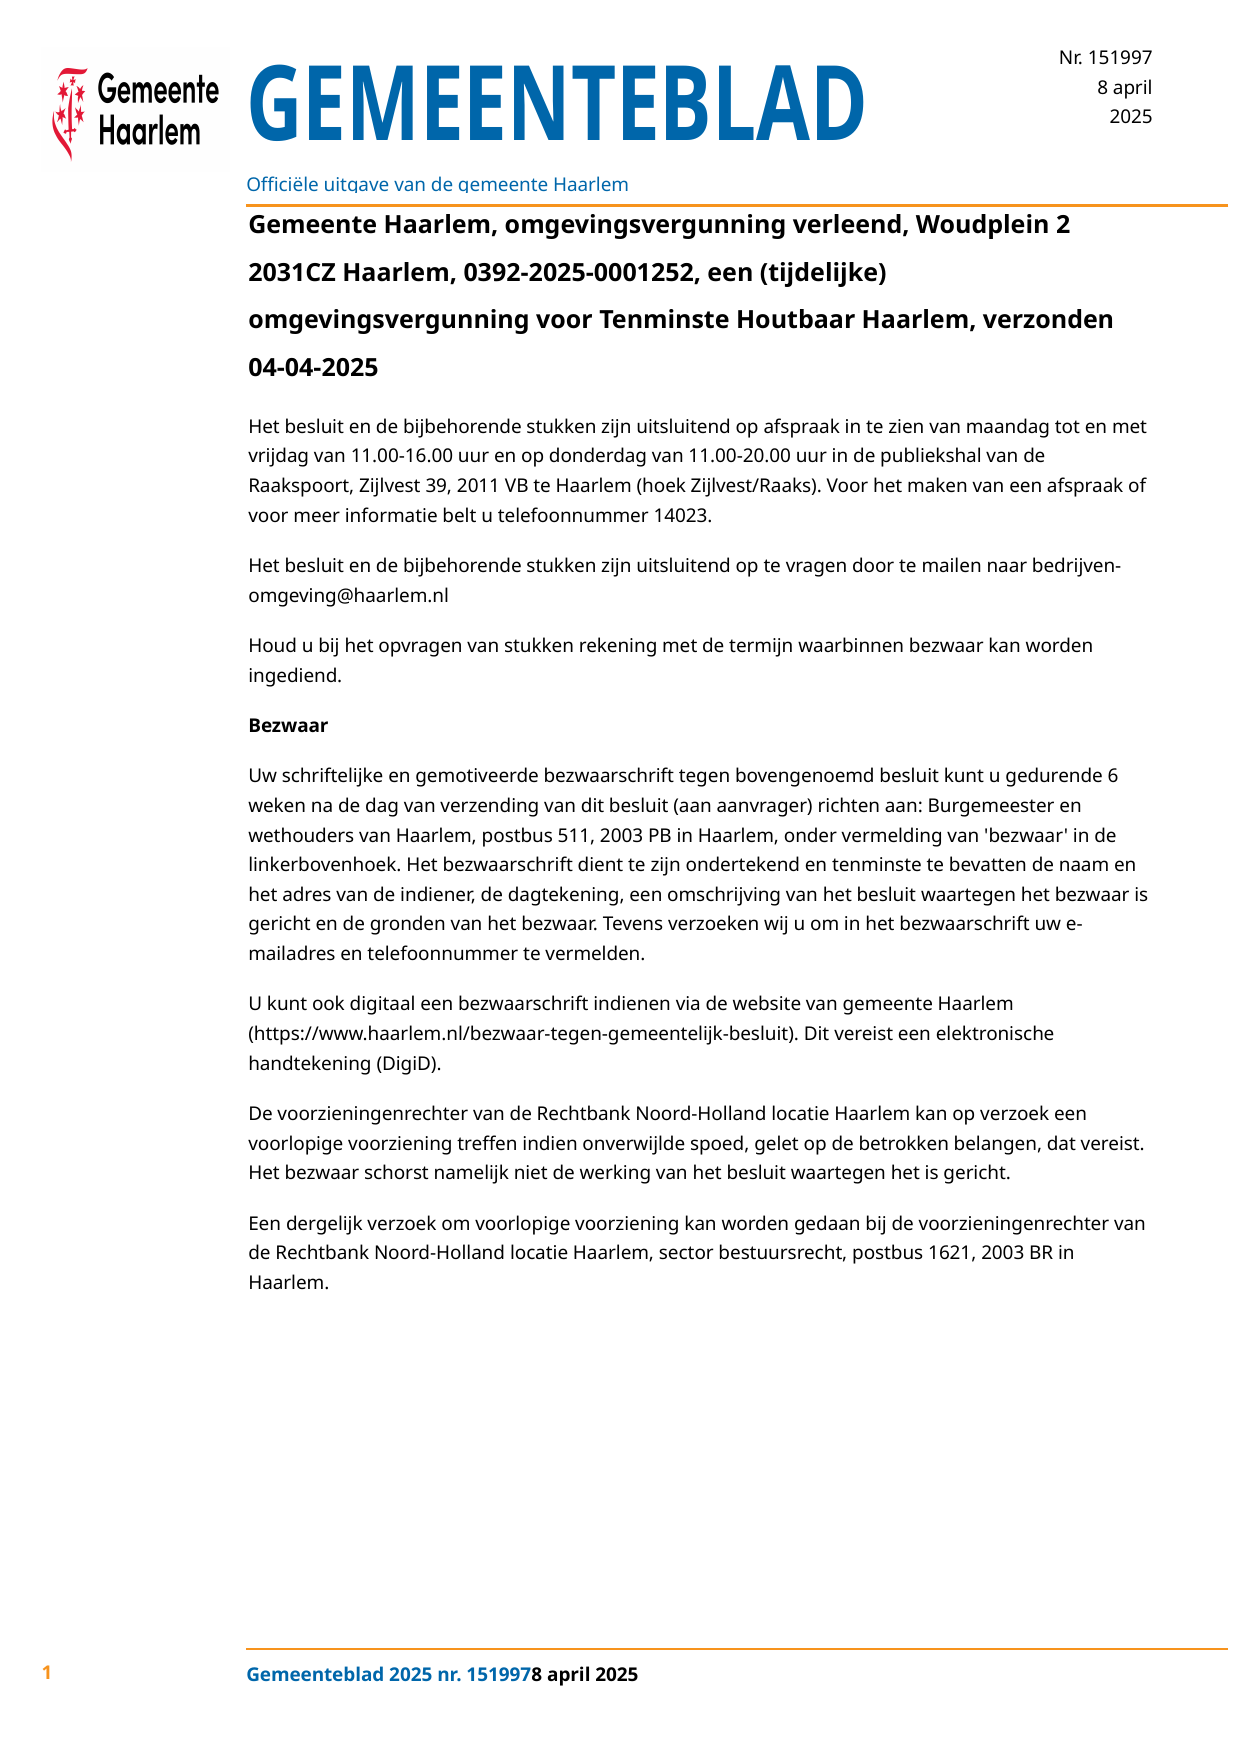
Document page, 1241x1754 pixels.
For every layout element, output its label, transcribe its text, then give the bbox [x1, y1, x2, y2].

text Een dergelijk verzoek om voorlopige voorziening kan worden gedaan bij de voorzieningenrechter van de Rechtbank Noord-Holland locatie Haarlem, sector bestuursrecht, postbus 1621, 2003 BR in Haarlem. [248, 1210, 1152, 1295]
text Uw schriftelijke en gemotiveerde bezwaarschrift tegen bovengenoemd besluit kunt u gedurende 6 weken na de dag van verzending van dit besluit (aan aanvrager) richten aan: Burgemeester en wethouders van Haarlem, postbus 511, 2003 PB in Haarlem, onder vermelding van 'bezwaar' in de linkerbovenhoek. Het bezwaarschrift dient te zijn ondertekend en tenminste te bevatten de naam en het adres van de indiener, de dagtekening, een omschrijving van het besluit waartegen het bezwaar is gericht en de gronden van het bezwaar. Tevens verzoeken wij u om in het bezwaarschrift uw e-mailadres en telefoonnummer te vermelden. [248, 763, 1152, 966]
picture [41, 47, 231, 172]
text Het besluit en de bijbehorende stukken zijn uitsluitend op afspraak in te zien van maandag tot en met vrijdag van 11.00-16.00 uur en op donderdag van 11.00-20.00 uur in de publiekshal van de Raakspoort, Zijlvest 39, 2011 VB te Haarlem (hoek Zijlvest/Raaks). Voor het maken van een afspraak of voor meer informatie belt u telefoonnummer 14023. [248, 413, 1152, 528]
text Bezwaar [248, 712, 1152, 738]
text De voorzieningenrechter van de Rechtbank Noord-Holland locatie Haarlem kan op verzoek een voorlopige voorziening treffen indien onverwijlde spoed, gelet op de betrokken belangen, dat vereist. Het bezwaar schorst namelijk niet de werking van het besluit waartegen het is gericht. [248, 1100, 1152, 1185]
text Het besluit en de bijbehorende stukken zijn uitsluitend op te vragen door te mailen naar bedrijven-omgeving@haarlem.nl [248, 552, 1152, 608]
text U kunt ook digitaal een bezwaarschrift indienen via de website van gemeente Haarlem (https://www.haarlem.nl/bezwaar-tegen-gemeentelijk-besluit). Dit vereist een elektronische handtekening (DigiD). [248, 991, 1152, 1076]
text Houd u bij het opvragen van stukken rekening met de termijn waarbinnen bezwaar kan worden ingediend. [248, 632, 1152, 688]
text Gemeente Haarlem, omgevingsvergunning verleend, Woudplein 2 2031CZ Haarlem, 0392-2025-0001252, een (tijdelijke) omgevingsvergunning voor Tenminste Houtbaar Haarlem, verzonden 04-04-2025 [248, 207, 1152, 384]
